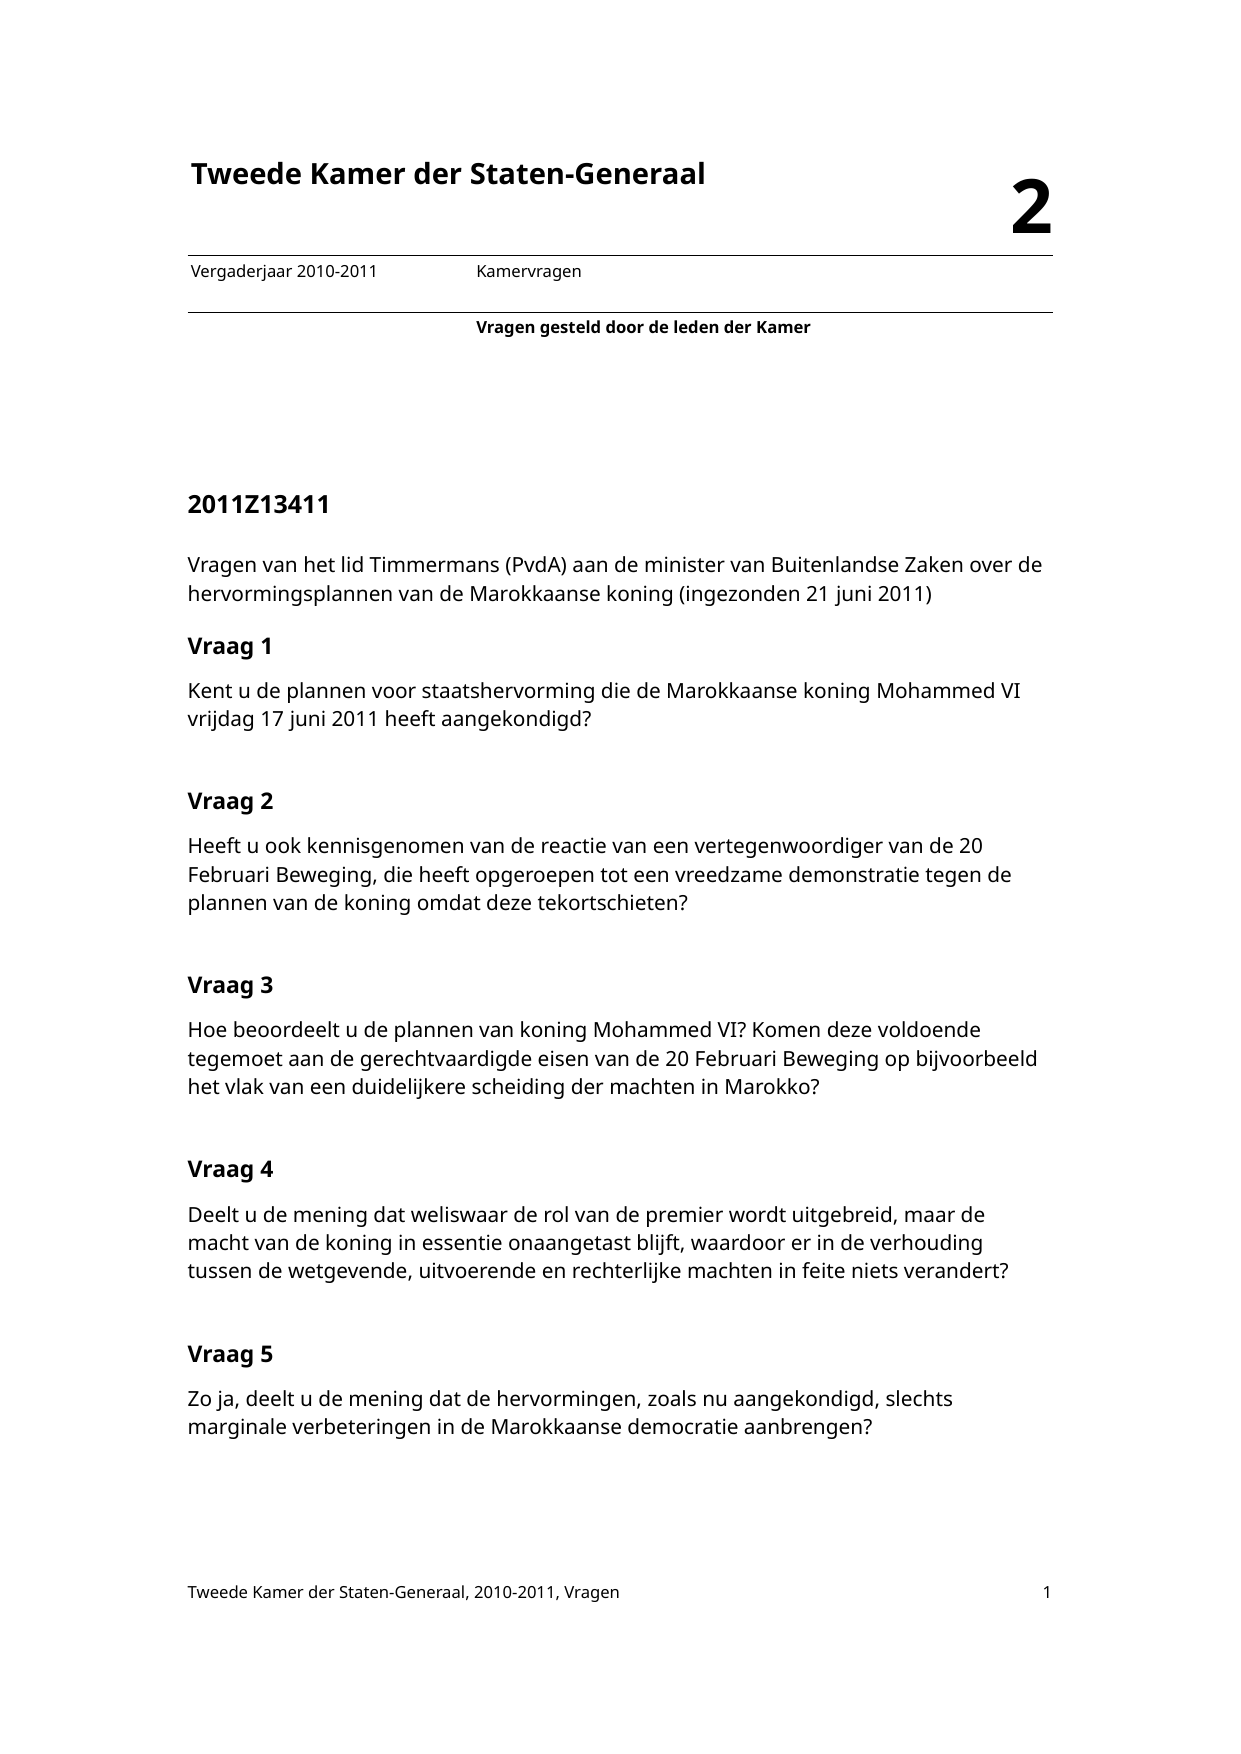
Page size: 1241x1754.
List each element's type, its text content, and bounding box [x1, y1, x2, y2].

table_cell Vergaderjaar 2010-2011 [188, 256, 473, 312]
subtitle Vraag 5 [187, 1337, 1053, 1369]
table_cell Kamervragen [473, 256, 1053, 312]
subtitle Vraag 3 [187, 969, 1053, 1001]
text Deelt u de mening dat weliswaar de rol van de premier wordt uitgebreid, maar de macht van de koning in essentie onaangetast blijft, waardoor er in de verhouding tussen de wetgevende, uitvoerende en rechterlijke machten in feite niets verandert? [187, 1200, 1053, 1285]
subtitle Vraag 2 [187, 785, 1053, 817]
text 2011Z13411 [187, 487, 1053, 521]
text Zo ja, deelt u de mening dat de hervormingen, zoals nu aangekondigd, slechts marginale verbeteringen in de Marokkaanse democratie aanbrengen? [187, 1384, 1053, 1441]
table_header Tweede Kamer der Staten-Generaal [188, 150, 879, 255]
text Hoe beoordeelt u de plannen van koning Mohammed VI? Komen deze voldoende tegemoet aan de gerechtvaardigde eisen van de 20 Februari Beweging op bijvoorbeeld het vlak van een duidelijkere scheiding der machten in Marokko? [187, 1016, 1053, 1101]
table_header 2 [880, 150, 1053, 255]
subtitle Vraag 4 [187, 1153, 1053, 1185]
text Vragen van het lid Timmermans (PvdA) aan de minister van Buitenlandse Zaken over de hervormingsplannen van de Marokkaanse koning (ingezonden 21 juni 2011) [187, 550, 1053, 607]
text Kent u de plannen voor staatshervorming die de Marokkaanse koning Mohammed VI vrijdag 17 juni 2011 heeft aangekondigd? [187, 676, 1053, 733]
table_cell [188, 313, 473, 339]
text Heeft u ook kennisgenomen van de reactie van een vertegenwoordiger van de 20 Februari Beweging, die heeft opgeroepen tot een vreedzame demonstratie tegen de plannen van de koning omdat deze tekortschieten? [187, 832, 1053, 917]
subtitle Vraag 1 [187, 630, 1053, 661]
table_cell Vragen gesteld door de leden der Kamer [473, 313, 1053, 339]
